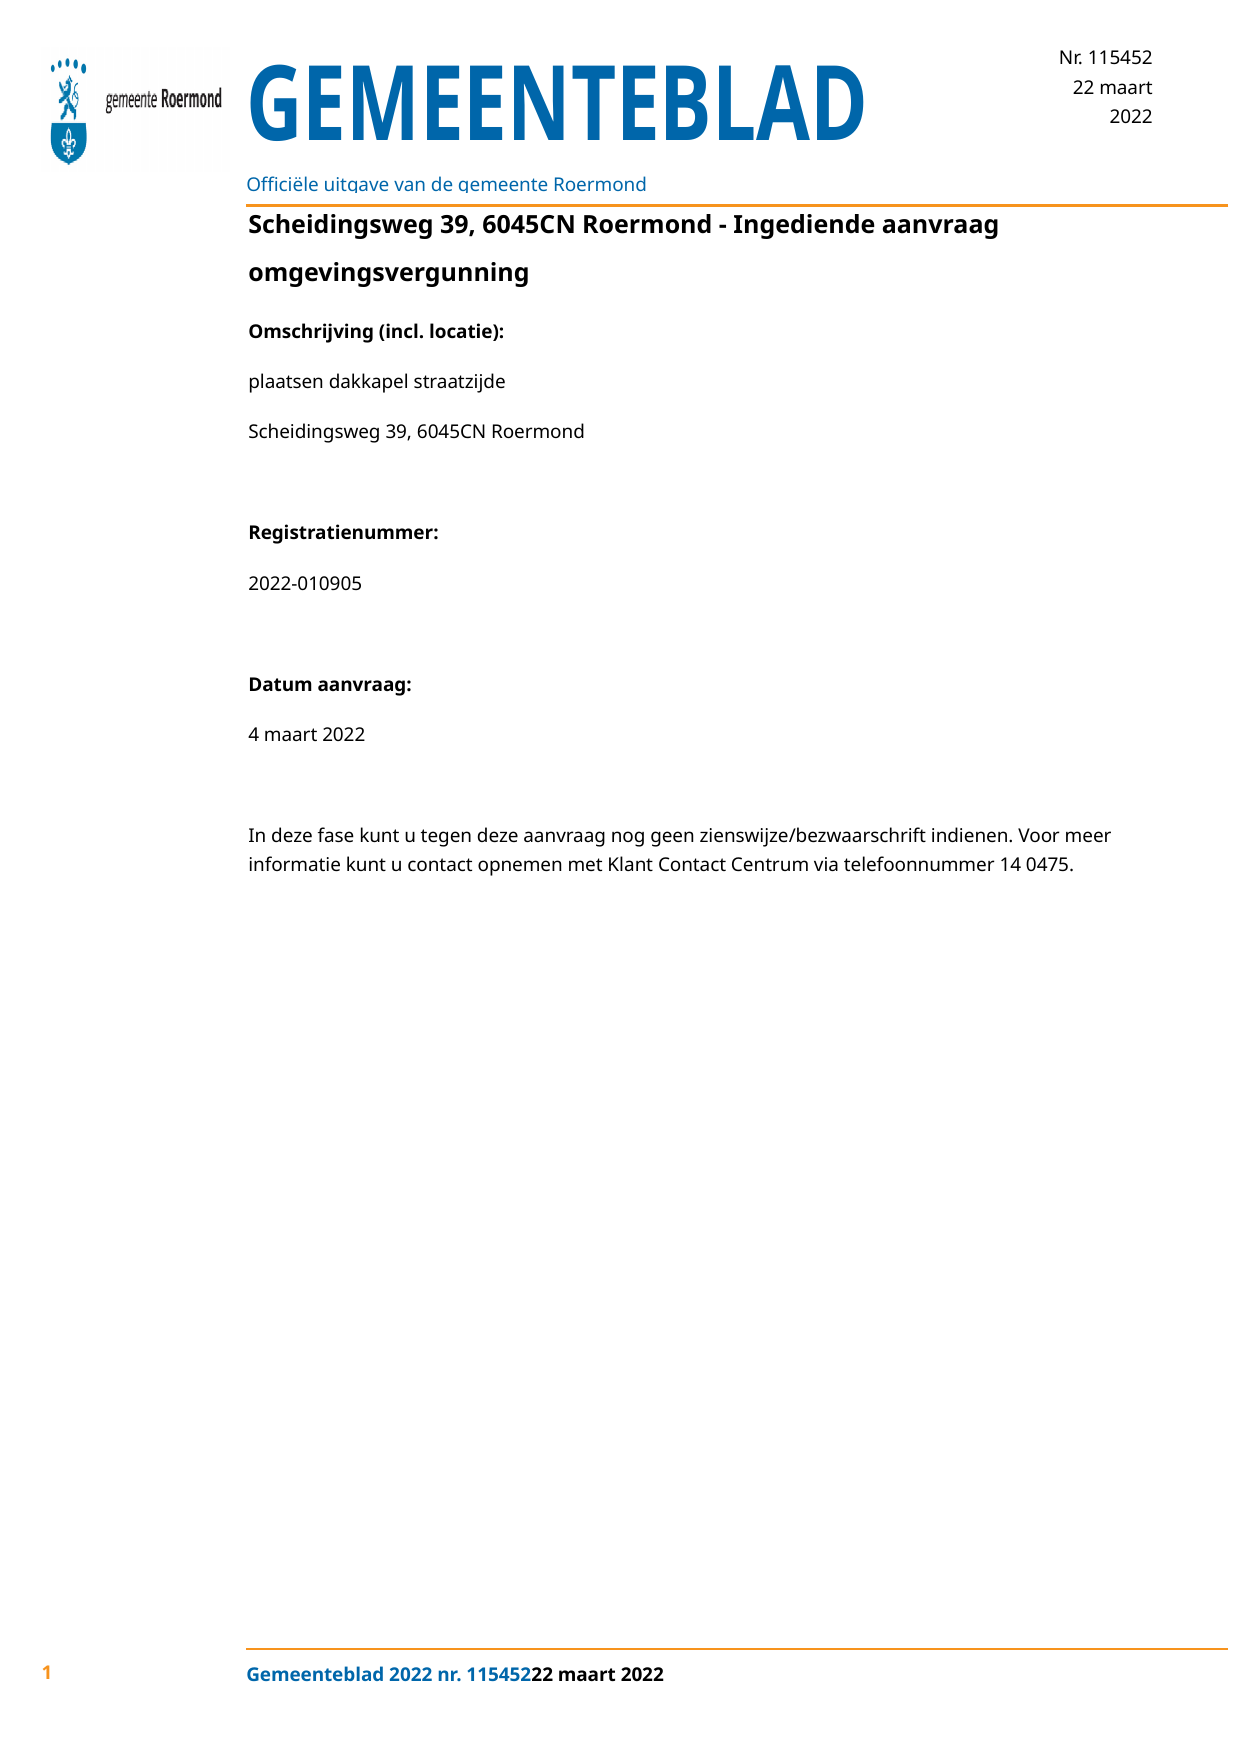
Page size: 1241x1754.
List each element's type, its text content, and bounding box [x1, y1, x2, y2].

text Omschrijving (incl. locatie): [248, 318, 1152, 344]
text Scheidingsweg 39, 6045CN Roermond [248, 419, 1152, 444]
picture [41, 47, 231, 172]
text 2022-010905 [248, 570, 1152, 596]
text plaatsen dakkapel straatzijde [248, 368, 1152, 394]
text 4 maart 2022 [248, 721, 1152, 747]
text In deze fase kunt u tegen deze aanvraag nog geen zienswijze/bezwaarschrift indienen. Voor meer informatie kunt u contact opnemen met Klant Contact Centrum via telefoonnummer 14 0475. [248, 822, 1152, 877]
text Datum aanvraag: [248, 671, 1152, 697]
text Scheidingsweg 39, 6045CN Roermond - Ingediende aanvraag omgevingsvergunning [248, 207, 1152, 288]
text Registratienummer: [248, 519, 1152, 545]
